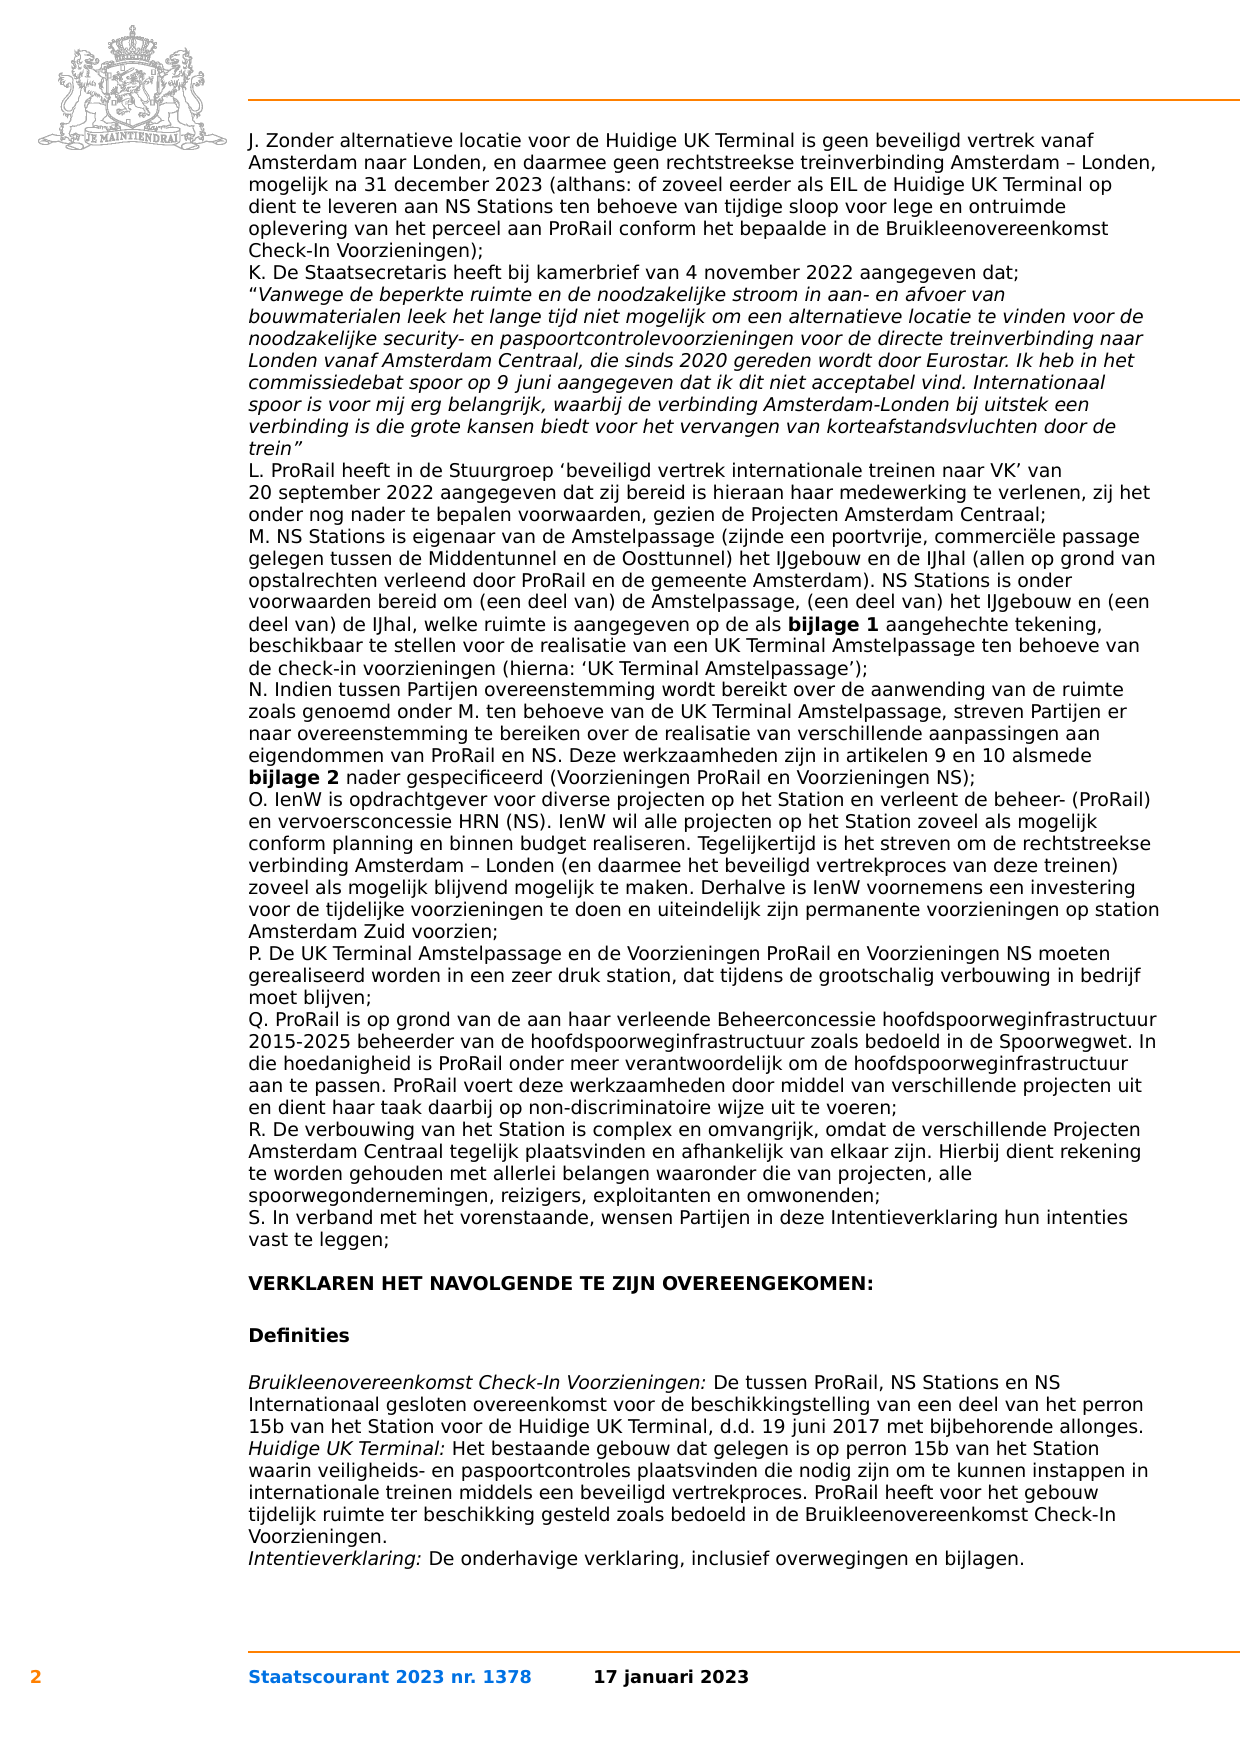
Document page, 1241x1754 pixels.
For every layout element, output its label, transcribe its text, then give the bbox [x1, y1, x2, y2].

text Bruikleenovereenkomst Check-In Voorzieningen: De tussen ProRail, NS Stations en NS Internationaal gesloten overeenkomst voor de beschikkingstelling van een deel van het perron 15b van het Station voor de Huidige UK Terminal, d.d. 19 juni 2017 met bijbehorende allonges. [248, 1372, 1163, 1438]
text P. De UK Terminal Amstelpassage en de Voorzieningen ProRail en Voorzieningen NS moeten gerealiseerd worden in een zeer druk station, dat tijdens de grootschalig verbouwing in bedrijf moet blijven; [248, 943, 1163, 1009]
text VERKLAREN HET NAVOLGENDE TE ZIJN OVEREENGEKOMEN: [248, 1273, 1163, 1295]
picture [38, 25, 227, 150]
text R. De verbouwing van het Station is complex en omvangrijk, omdat de verschillende Projecten Amsterdam Centraal tegelijk plaatsvinden en afhankelijk van elkaar zijn. Hierbij dient rekening te worden gehouden met allerlei belangen waaronder die van projecten, alle spoorwegondernemingen, reizigers, exploitanten en omwonenden; [248, 1119, 1163, 1207]
text Q. ProRail is op grond van de aan haar verleende Beheerconcessie hoofdspoorweginfrastructuur 2015-2025 beheerder van de hoofdspoorweginfrastructuur zoals bedoeld in de Spoorwegwet. In die hoedanigheid is ProRail onder meer verantwoordelijk om de hoofdspoorweginfrastructuur aan te passen. ProRail voert deze werkzaamheden door middel van verschillende projecten uit en dient haar taak daarbij op non-discriminatoire wijze uit te voeren; [248, 1009, 1163, 1119]
text “Vanwege de beperkte ruimte en de noodzakelijke stroom in aan- en afvoer van bouwmaterialen leek het lange tijd niet mogelijk om een alternatieve locatie te vinden voor de noodzakelijke security- en paspoortcontrolevoorzieningen voor de directe treinverbinding naar Londen vanaf Amsterdam Centraal, die sinds 2020 gereden wordt door Eurostar. Ik heb in het commissiedebat spoor op 9 juni aangegeven dat ik dit niet acceptabel vind. Internationaal spoor is voor mij erg belangrijk, waarbij de verbinding Amsterdam-Londen bij uitstek een verbinding is die grote kansen biedt voor het vervangen van korteafstandsvluchten door de trein” [248, 284, 1163, 459]
text L. ProRail heeft in de Stuurgroep ‘beveiligd vertrek internationale treinen naar VK’ van 20 september 2022 aangegeven dat zij bereid is hieraan haar medewerking te verlenen, zij het onder nog nader te bepalen voorwaarden, gezien de Projecten Amsterdam Centraal; [248, 459, 1163, 526]
subtitle Definities [248, 1325, 1163, 1347]
text O. IenW is opdrachtgever voor diverse projecten op het Station en verleent de beheer- (ProRail) en vervoersconcessie HRN (NS). IenW wil alle projecten op het Station zoveel als mogelijk conform planning en binnen budget realiseren. Tegelijkertijd is het streven om de rechtstreekse verbinding Amsterdam – Londen (en daarmee het beveiligd vertrekproces van deze treinen) zoveel als mogelijk blijvend mogelijk te maken. Derhalve is IenW voornemens een investering voor de tijdelijke voorzieningen te doen en uiteindelijk zijn permanente voorzieningen op station Amsterdam Zuid voorzien; [248, 789, 1163, 943]
text Huidige UK Terminal: Het bestaande gebouw dat gelegen is op perron 15b van het Station waarin veiligheids- en paspoortcontroles plaatsvinden die nodig zijn om te kunnen instappen in internationale treinen middels een beveiligd vertrekproces. ProRail heeft voor het gebouw tijdelijk ruimte ter beschikking gesteld zoals bedoeld in de Bruikleenovereenkomst Check-In Voorzieningen. [248, 1438, 1163, 1547]
text K. De Staatsecretaris heeft bij kamerbrief van 4 november 2022 aangegeven dat; [248, 262, 1163, 284]
text N. Indien tussen Partijen overeenstemming wordt bereikt over de aanwending van de ruimte zoals genoemd onder M. ten behoeve van de UK Terminal Amstelpassage, streven Partijen er naar overeenstemming te bereiken over de realisatie van verschillende aanpassingen aan eigendommen van ProRail en NS. Deze werkzaamheden zijn in artikelen 9 en 10 alsmede bijlage 2 nader gespecificeerd (Voorzieningen ProRail en Voorzieningen NS); [248, 679, 1163, 789]
text J. Zonder alternatieve locatie voor de Huidige UK Terminal is geen beveiligd vertrek vanaf Amsterdam naar Londen, en daarmee geen rechtstreekse treinverbinding Amsterdam – Londen, mogelijk na 31 december 2023 (althans: of zoveel eerder als EIL de Huidige UK Terminal op dient te leveren aan NS Stations ten behoeve van tijdige sloop voor lege en ontruimde oplevering van het perceel aan ProRail conform het bepaalde in de Bruikleenovereenkomst Check-In Voorzieningen); [248, 130, 1163, 262]
text S. In verband met het vorenstaande, wensen Partijen in deze Intentieverklaring hun intenties vast te leggen; [248, 1207, 1163, 1251]
text M. NS Stations is eigenaar van de Amstelpassage (zijnde een poortvrije, commerciële passage gelegen tussen de Middentunnel en de Oosttunnel) het IJgebouw en de IJhal (allen op grond van opstalrechten verleend door ProRail en de gemeente Amsterdam). NS Stations is onder voorwaarden bereid om (een deel van) de Amstelpassage, (een deel van) het IJgebouw en (een deel van) de IJhal, welke ruimte is aangegeven op de als bijlage 1 aangehechte tekening, beschikbaar te stellen voor de realisatie van een UK Terminal Amstelpassage ten behoeve van de check-in voorzieningen (hierna: ‘UK Terminal Amstelpassage’); [248, 526, 1163, 679]
text Intentieverklaring: De onderhavige verklaring, inclusief overwegingen en bijlagen. [248, 1547, 1163, 1569]
